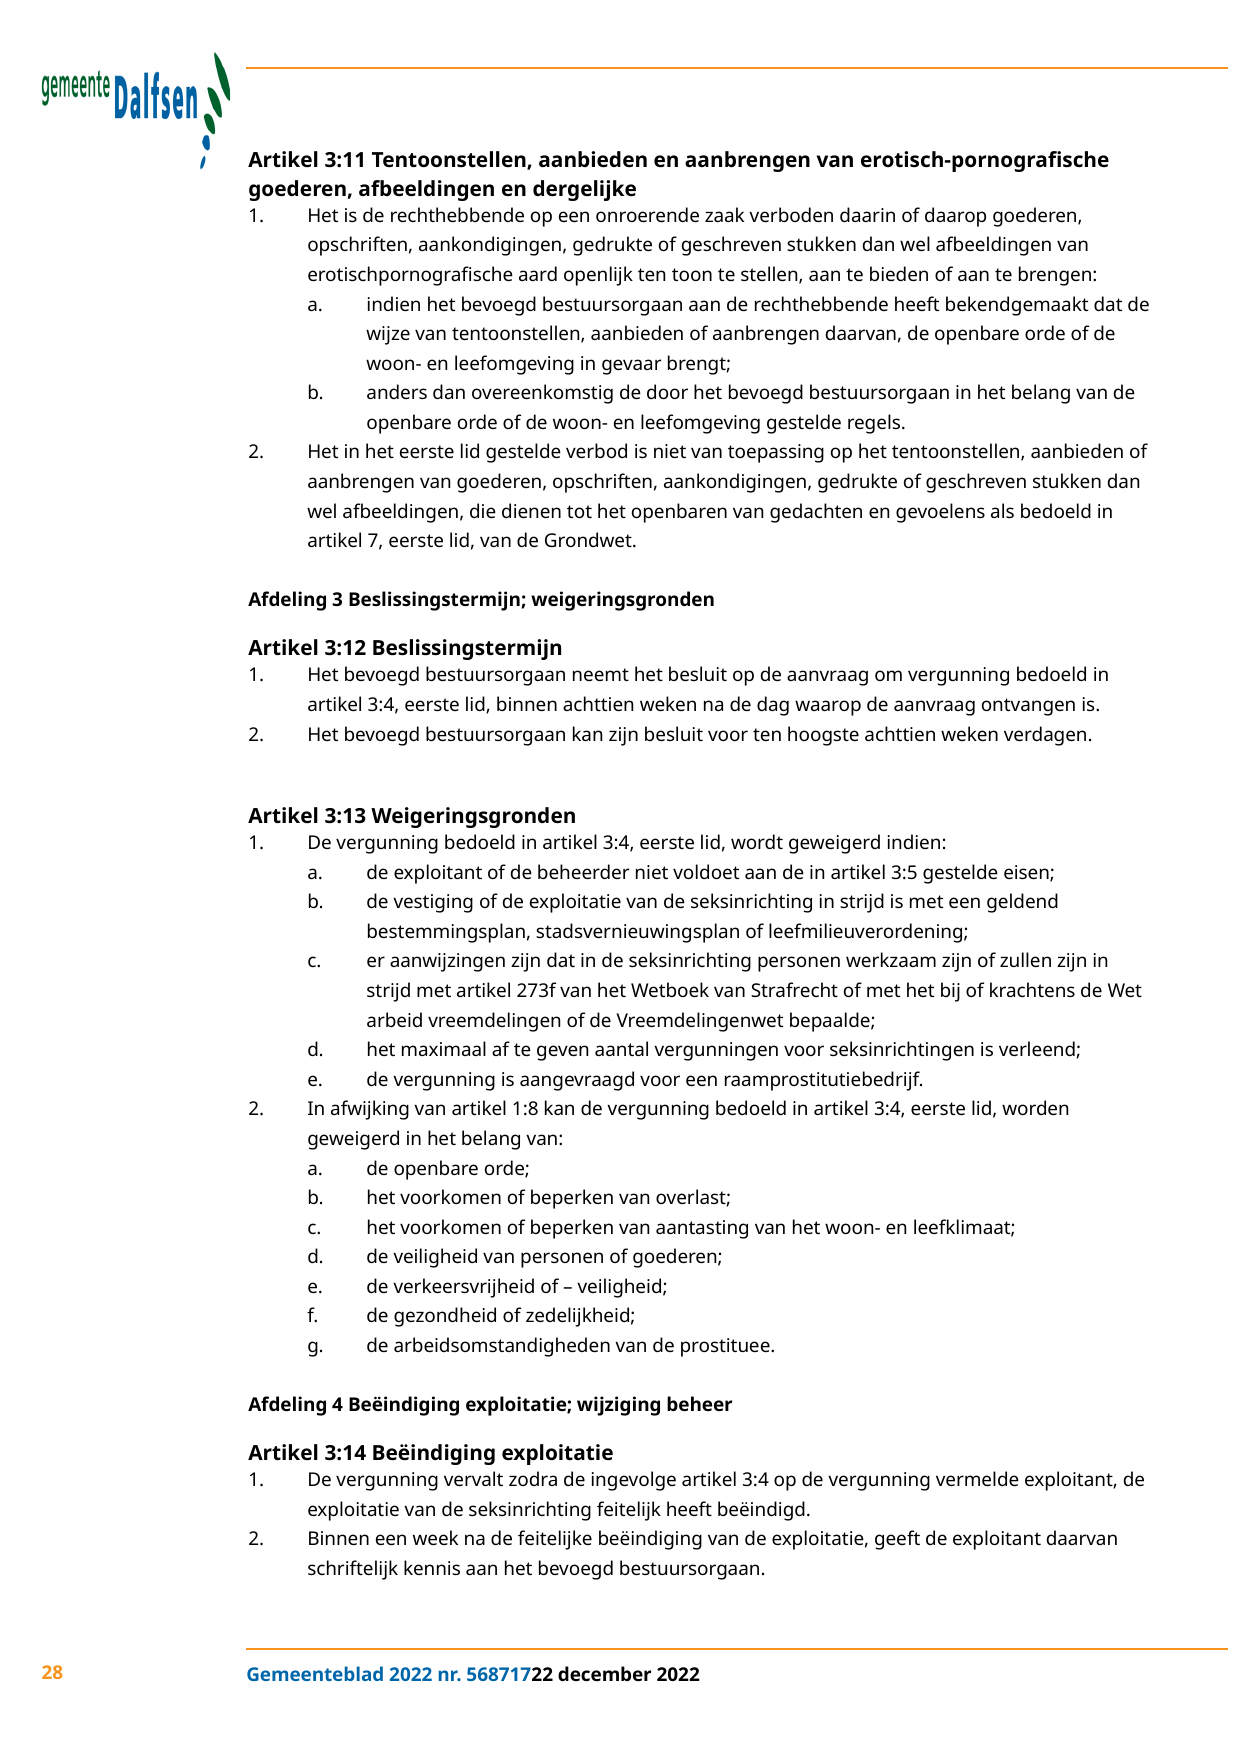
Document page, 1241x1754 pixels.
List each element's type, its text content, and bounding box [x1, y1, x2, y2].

list Het is de rechthebbende op een onroerende zaak verboden daarin of daarop goederen, opschriften, aankondigingen, gedrukte of geschreven stukken dan wel afbeeldingen van erotischpornografische aard openlijk ten toon te stellen, aan te bieden of aan te brengen: [248, 202, 1152, 287]
list anders dan overeenkomstig de door het bevoegd bestuursorgaan in het belang van de openbare orde of de woon- en leefomgeving gestelde regels. [307, 379, 1152, 435]
text Afdeling 3 Beslissingstermijn; weigeringsgronden [248, 587, 1152, 612]
list de arbeidsomstandigheden van de prostituee. [307, 1332, 1152, 1358]
list Het bevoegd bestuursorgaan kan zijn besluit voor ten hoogste achttien weken verdagen. [248, 721, 1152, 747]
list De vergunning vervalt zodra de ingevolge artikel 3:4 op de vergunning vermelde exploitant, de exploitatie van de seksinrichting feitelijk heeft beëindigd. [248, 1466, 1152, 1522]
list Binnen een week na de feitelijke beëindiging van de exploitatie, geeft de exploitant daarvan schriftelijk kennis aan het bevoegd bestuursorgaan. [248, 1526, 1152, 1581]
list er aanwijzingen zijn dat in de seksinrichting personen werkzaam zijn of zullen zijn in strijd met artikel 273f van het Wetboek van Strafrecht of met het bij of krachtens de Wet arbeid vreemdelingen of de Vreemdelingenwet bepaalde; [307, 948, 1152, 1032]
list De vergunning bedoeld in artikel 3:4, eerste lid, wordt geweigerd indien: [248, 829, 1152, 855]
picture [41, 47, 231, 172]
text Artikel 3:12 Beslissingstermijn [248, 633, 1152, 662]
list de verkeersvrijheid of – veiligheid; [307, 1273, 1152, 1299]
list In afwijking van artikel 1:8 kan de vergunning bedoeld in artikel 3:4, eerste lid, worden geweigerd in het belang van: [248, 1096, 1152, 1151]
list het voorkomen of beperken van aantasting van het woon- en leefklimaat; [307, 1214, 1152, 1239]
list de exploitant of de beheerder niet voldoet aan de in artikel 3:5 gestelde eisen; [307, 859, 1152, 884]
list de vestiging of de exploitatie van de seksinrichting in strijd is met een geldend bestemmingsplan, stadsvernieuwingsplan of leefmilieuverordening; [307, 888, 1152, 944]
list het maximaal af te geven aantal vergunningen voor seksinrichtingen is verleend; [307, 1036, 1152, 1062]
list de vergunning is aangevraagd voor een raamprostitutiebedrijf. [307, 1066, 1152, 1092]
list de veiligheid van personen of goederen; [307, 1243, 1152, 1269]
text Artikel 3:14 Beëindiging exploitatie [248, 1438, 1152, 1466]
list de openbare orde; [307, 1155, 1152, 1180]
text Artikel 3:11 Tentoonstellen, aanbieden en aanbrengen van erotisch-pornografische goederen, afbeeldingen en dergelijke [248, 145, 1152, 202]
list Het in het eerste lid gestelde verbod is niet van toepassing op het tentoonstellen, aanbieden of aanbrengen van goederen, opschriften, aankondigingen, gedrukte of geschreven stukken dan wel afbeeldingen, die dienen tot het openbaren van gedachten en gevoelens als bedoeld in artikel 7, eerste lid, van de Grondwet. [248, 439, 1152, 553]
list indien het bevoegd bestuursorgaan aan de rechthebbende heeft bekendgemaakt dat de wijze van tentoonstellen, aanbieden of aanbrengen daarvan, de openbare orde of de woon- en leefomgeving in gevaar brengt; [307, 291, 1152, 376]
text Afdeling 4 Beëindiging exploitatie; wijziging beheer [248, 1391, 1152, 1417]
list de gezondheid of zedelijkheid; [307, 1303, 1152, 1328]
list het voorkomen of beperken van overlast; [307, 1184, 1152, 1210]
text Artikel 3:13 Weigeringsgronden [248, 801, 1152, 829]
list Het bevoegd bestuursorgaan neemt het besluit op de aanvraag om vergunning bedoeld in artikel 3:4, eerste lid, binnen achttien weken na de dag waarop de aanvraag ontvangen is. [248, 662, 1152, 717]
